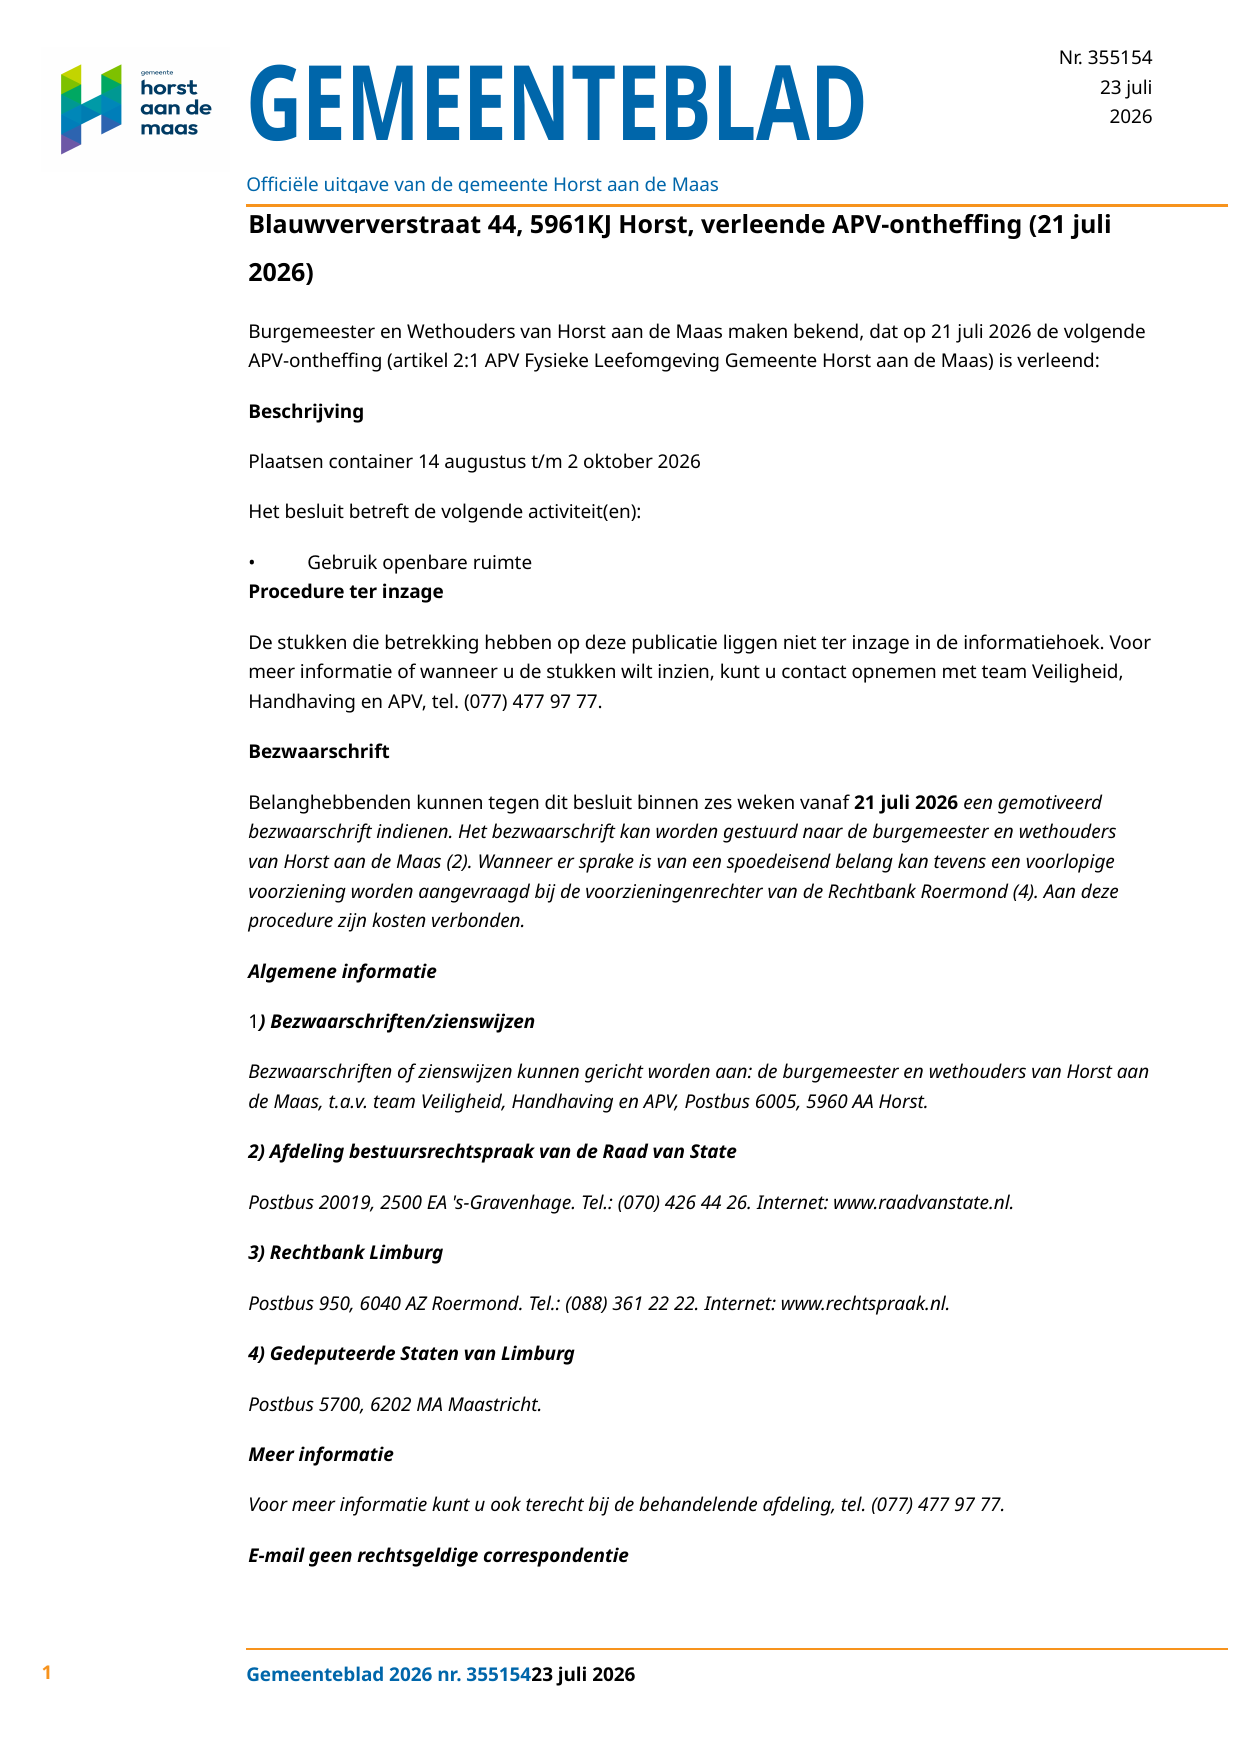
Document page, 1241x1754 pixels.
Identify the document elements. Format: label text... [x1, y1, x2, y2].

text 2) Afdeling bestuursrechtspraak van de Raad van State [248, 1139, 1152, 1164]
text Het besluit betreft de volgende activiteit(en): [248, 499, 1152, 524]
text Voor meer informatie kunt u ook terecht bij de behandelende afdeling, tel. (077) 477 97 77. [248, 1492, 1152, 1517]
text Postbus 5700, 6202 MA Maastricht. [248, 1391, 1152, 1417]
picture [41, 47, 231, 172]
text Burgemeester en Wethouders van Horst aan de Maas maken bekend, dat op 21 juli 2026 de volgende APV-ontheffing (artikel 2:1 APV Fysieke Leefomgeving Gemeente Horst aan de Maas) is verleend: [248, 318, 1152, 373]
text Blauwververstraat 44, 5961KJ Horst, verleende APV-ontheffing (21 juli 2026) [248, 207, 1152, 288]
text Bezwaarschriften of zienswijzen kunnen gericht worden aan: de burgemeester en wethouders van Horst aan de Maas, t.a.v. team Veiligheid, Handhaving en APV, Postbus 6005, 5960 AA Horst. [248, 1059, 1152, 1114]
text Bezwaarschrift [248, 739, 1152, 764]
text Beschrijving [248, 398, 1152, 424]
list Gebruik openbare ruimte [248, 549, 1152, 575]
text 1) Bezwaarschriften/zienswijzen [248, 1008, 1152, 1034]
text De stukken die betrekking hebben op deze publicatie liggen niet ter inzage in de informatiehoek. Voor meer informatie of wanneer u de stukken wilt inzien, kunt u contact opnemen met team Veiligheid, Handhaving en APV, tel. (077) 477 97 77. [248, 629, 1152, 714]
text Postbus 950, 6040 AZ Roermond. Tel.: (088) 361 22 22. Internet: www.rechtspraak.nl. [248, 1290, 1152, 1316]
text E-mail geen rechtsgeldige correspondentie [248, 1542, 1152, 1568]
text Meer informatie [248, 1441, 1152, 1467]
text Postbus 20019, 2500 EA 's-Gravenhage. Tel.: (070) 426 44 26. Internet: www.raadvanstate.nl. [248, 1189, 1152, 1215]
text Plaatsen container 14 augustus t/m 2 oktober 2026 [248, 448, 1152, 474]
text 4) Gedeputeerde Staten van Limburg [248, 1340, 1152, 1366]
text Belanghebbenden kunnen tegen dit besluit binnen zes weken vanaf 21 juli 2026 een gemotiveerd bezwaarschrift indienen. Het bezwaarschrift kan worden gestuurd naar de burgemeester en wethouders van Horst aan de Maas (2). Wanneer er sprake is van een spoedeisend belang kan tevens een voorlopige voorziening worden aangevraagd bij de voorzieningenrechter van de Rechtbank Roermond (4). Aan deze procedure zijn kosten verbonden. [248, 789, 1152, 933]
text Procedure ter inzage [248, 579, 1152, 604]
text Algemene informatie [248, 958, 1152, 984]
text 3) Rechtbank Limburg [248, 1239, 1152, 1265]
